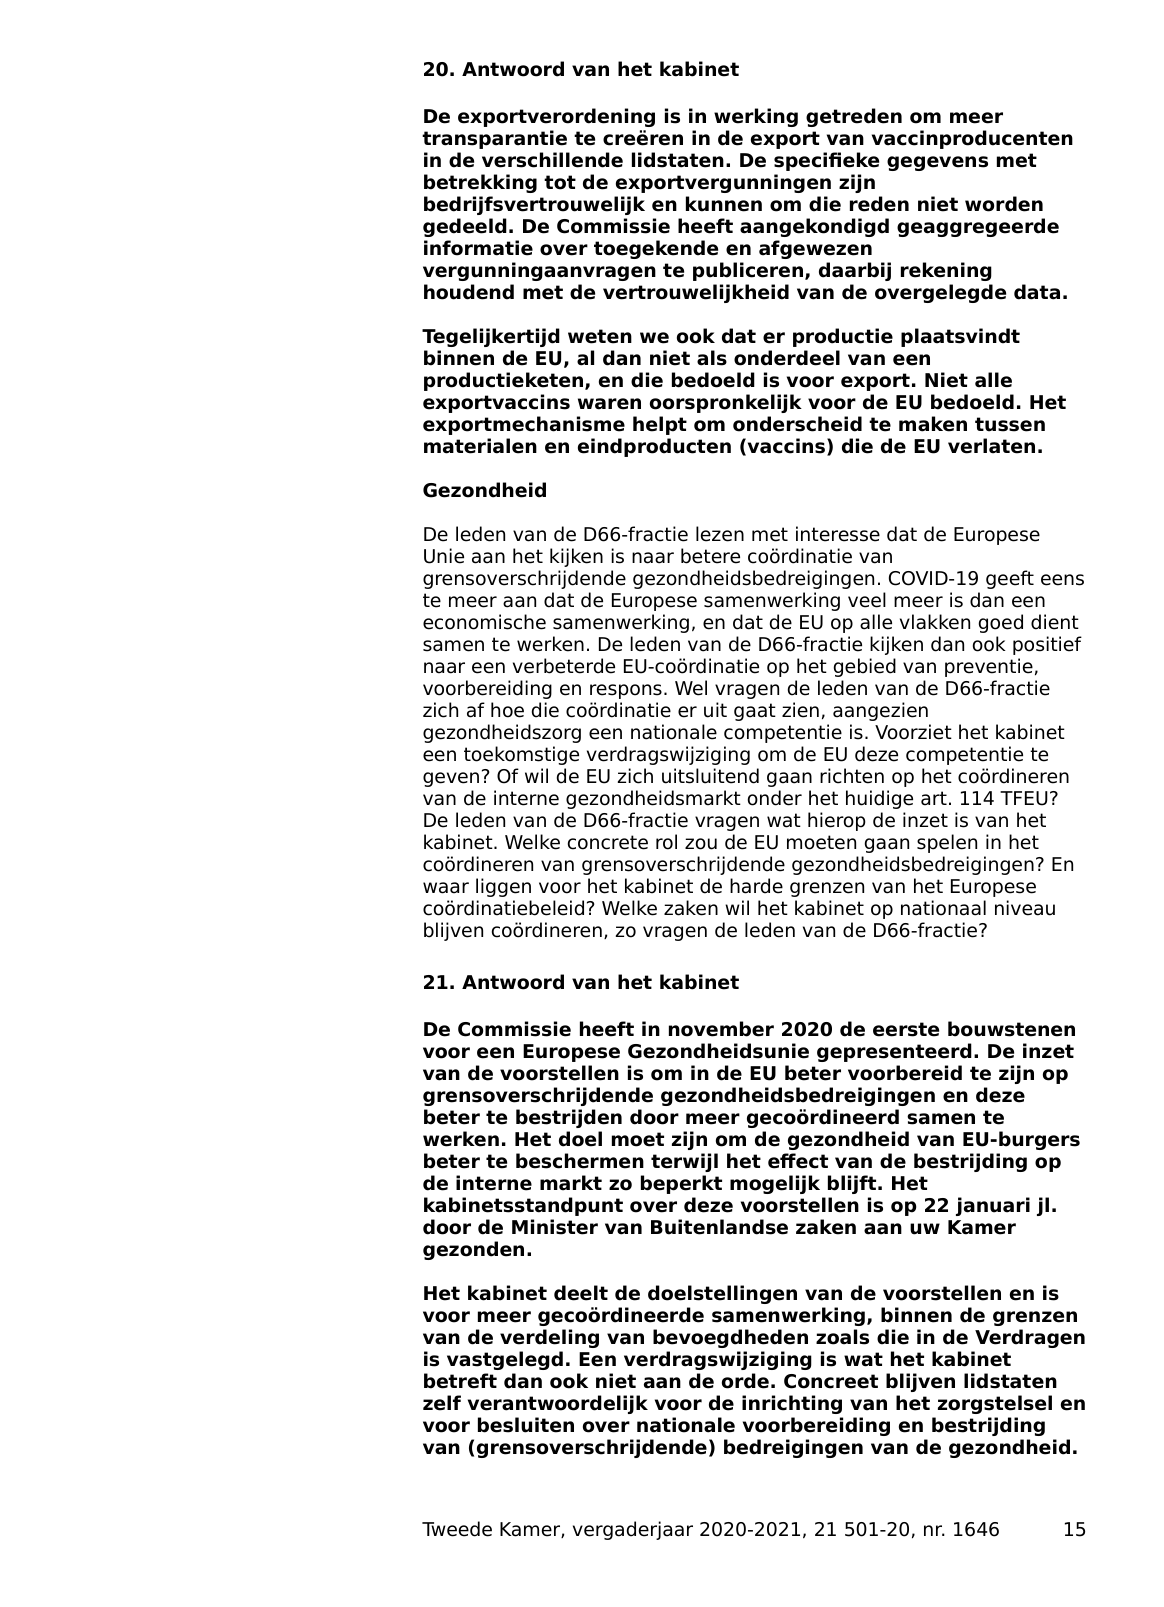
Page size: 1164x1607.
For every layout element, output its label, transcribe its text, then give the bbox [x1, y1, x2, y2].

text Het kabinet deelt de doelstellingen van de voorstellen en is voor meer gecoördineerde samenwerking, binnen de grenzen van de verdeling van bevoegdheden zoals die in de Verdragen is vastgelegd. Een verdragswijziging is wat het kabinet betreft dan ook niet aan de orde. Concreet blijven lidstaten zelf verantwoordelijk voor de inrichting van het zorgstelsel en voor besluiten over nationale voorbereiding en bestrijding van (grensoverschrijdende) bedreigingen van de gezondheid. [422, 1283, 1087, 1459]
text De leden van de D66-fractie lezen met interesse dat de Europese Unie aan het kijken is naar betere coördinatie van grensoverschrijdende gezondheidsbedreigingen. COVID-19 geeft eens te meer aan dat de Europese samenwerking veel meer is dan een economische samenwerking, en dat de EU op alle vlakken goed dient samen te werken. De leden van de D66-fractie kijken dan ook positief naar een verbeterde EU-coördinatie op het gebied van preventie, voorbereiding en respons. Wel vragen de leden van de D66-fractie zich af hoe die coördinatie er uit gaat zien, aangezien gezondheidszorg een nationale competentie is. Voorziet het kabinet een toekomstige verdragswijziging om de EU deze competentie te geven? Of wil de EU zich uitsluitend gaan richten op het coördineren van de interne gezondheidsmarkt onder het huidige art. 114 TFEU? De leden van de D66-fractie vragen wat hierop de inzet is van het kabinet. Welke concrete rol zou de EU moeten gaan spelen in het coördineren van grensoverschrijdende gezondheidsbedreigingen? En waar liggen voor het kabinet de harde grenzen van het Europese coördinatiebeleid? Welke zaken wil het kabinet op nationaal niveau blijven coördineren, zo vragen de leden van de D66-fractie? [422, 524, 1087, 942]
text De Commissie heeft in november 2020 de eerste bouwstenen voor een Europese Gezondheidsunie gepresenteerd. De inzet van de voorstellen is om in de EU beter voorbereid te zijn op grensoverschrijdende gezondheidsbedreigingen en deze beter te bestrijden door meer gecoördineerd samen te werken. Het doel moet zijn om de gezondheid van EU-burgers beter te beschermen terwijl het effect van de bestrijding op de interne markt zo beperkt mogelijk blijft. Het kabinetsstandpunt over deze voorstellen is op 22 januari jl. door de Minister van Buitenlandse zaken aan uw Kamer gezonden. [422, 1019, 1087, 1261]
subtitle 20. Antwoord van het kabinet [422, 59, 1087, 81]
text De exportverordening is in werking getreden om meer transparantie te creëren in de export van vaccinproducenten in de verschillende lidstaten. De specifieke gegevens met betrekking tot de exportvergunningen zijn bedrijfsvertrouwelijk en kunnen om die reden niet worden gedeeld. De Commissie heeft aangekondigd geaggregeerde informatie over toegekende en afgewezen vergunningaanvragen te publiceren, daarbij rekening houdend met de vertrouwelijkheid van de overgelegde data. [422, 106, 1087, 304]
text Tegelijkertijd weten we ook dat er productie plaatsvindt binnen de EU, al dan niet als onderdeel van een productieketen, en die bedoeld is voor export. Niet alle exportvaccins waren oorspronkelijk voor de EU bedoeld. Het exportmechanisme helpt om onderscheid te maken tussen materialen en eindproducten (vaccins) die de EU verlaten. [422, 326, 1087, 458]
subtitle Gezondheid [422, 480, 1087, 502]
subtitle 21. Antwoord van het kabinet [422, 972, 1087, 994]
